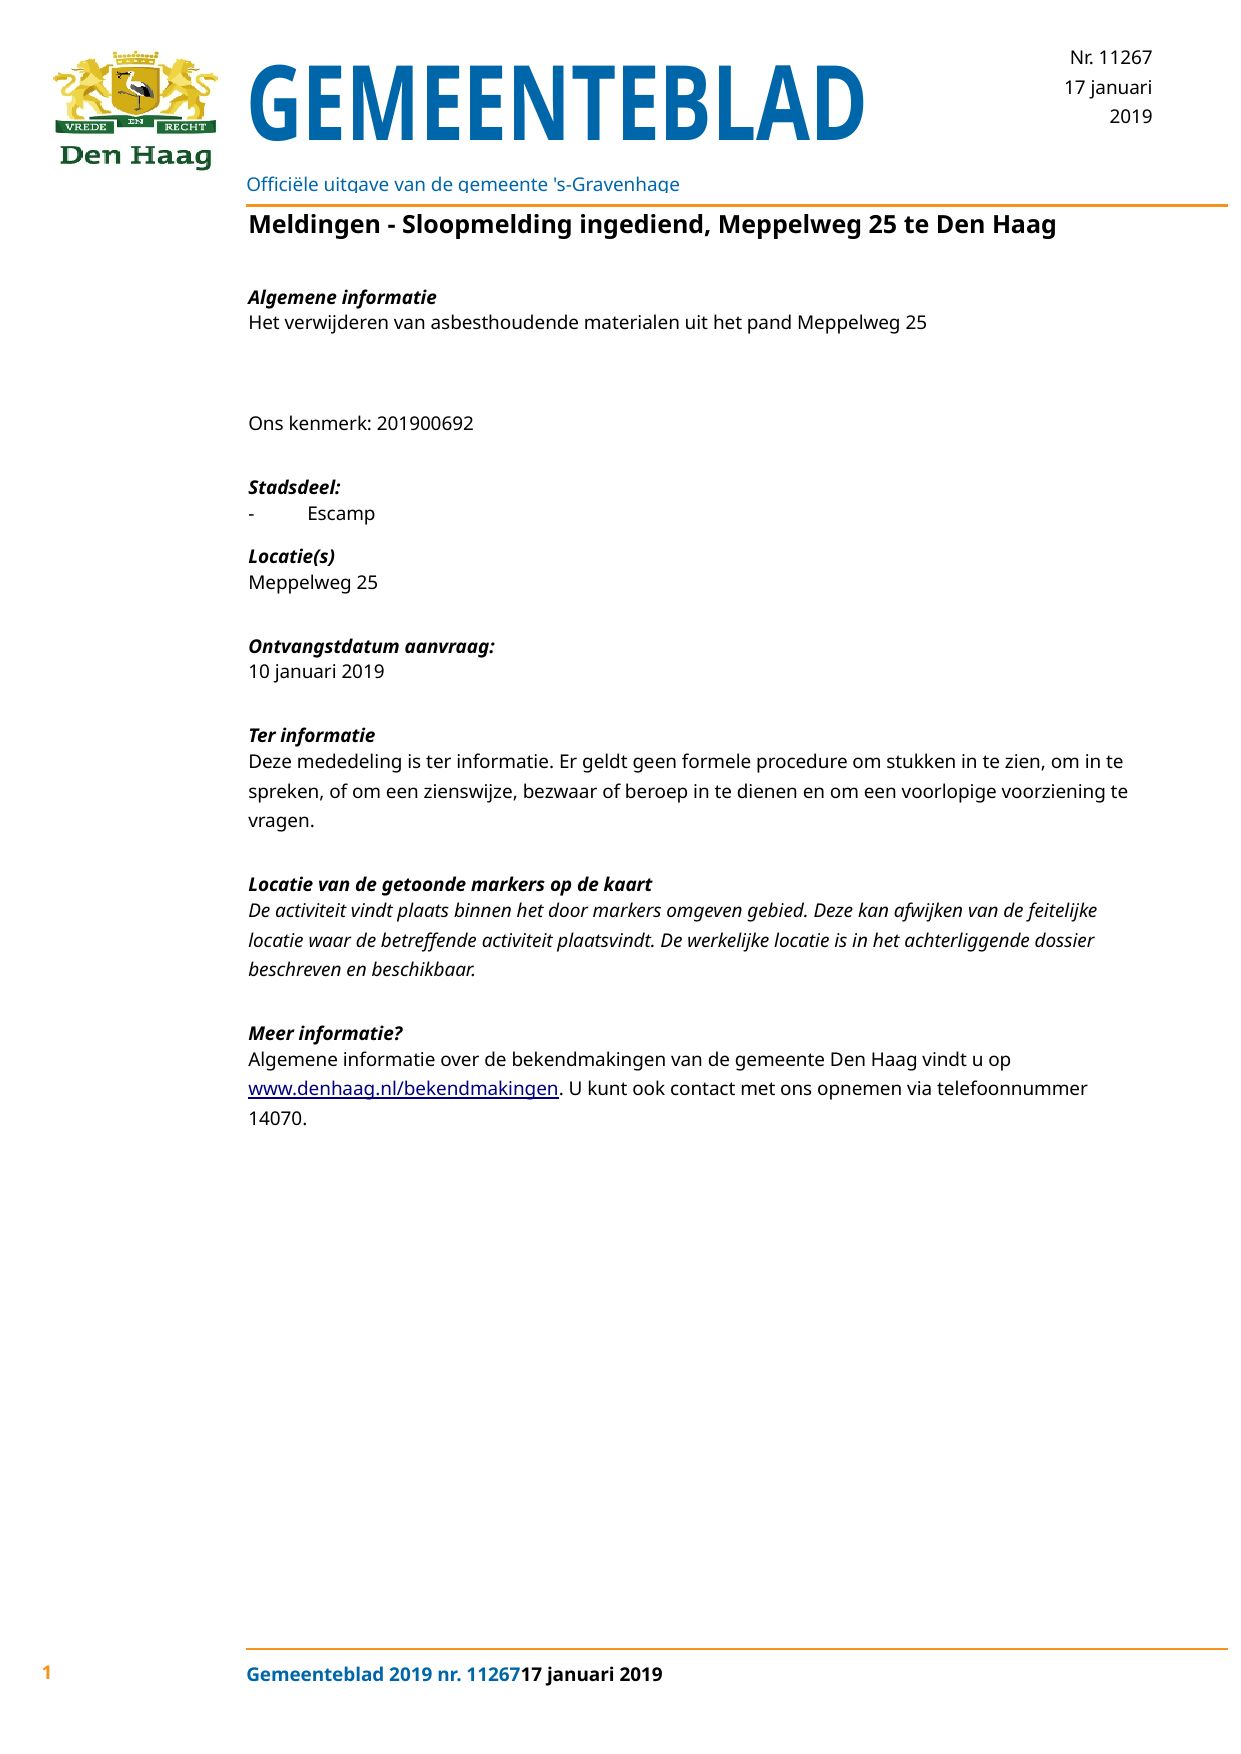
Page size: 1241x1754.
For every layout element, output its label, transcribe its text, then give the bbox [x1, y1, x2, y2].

text Locatie van de getoonde markers op de kaart [248, 871, 1152, 897]
text De activiteit vindt plaats binnen het door markers omgeven gebied. Deze kan afwijken van de feitelijke locatie waar de betreffende activiteit plaatsvindt. De werkelijke locatie is in het achterliggende dossier beschreven en beschikbaar. [248, 897, 1152, 982]
text Stadsdeel: [248, 474, 1152, 500]
text 10 januari 2019 [248, 659, 1152, 684]
text Het verwijderen van asbesthoudende materialen uit het pand Meppelweg 25 [248, 309, 1152, 335]
text Ons kenmerk: 201900692 [248, 410, 1152, 436]
text Algemene informatie over de bekendmakingen van de gemeente Den Haag vindt u op www.denhaag.nl/bekendmakingen. U kunt ook contact met ons opnemen via telefoonnummer 14070. [248, 1046, 1152, 1131]
text Ontvangstdatum aanvraag: [248, 633, 1152, 659]
list Escamp [248, 500, 1152, 526]
text Meppelweg 25 [248, 569, 1152, 595]
text Algemene informatie [248, 284, 1152, 309]
text Ter informatie [248, 723, 1152, 748]
picture [41, 47, 231, 172]
text Meer informatie? [248, 1020, 1152, 1046]
text Locatie(s) [248, 543, 1152, 569]
text Deze mededeling is ter informatie. Er geldt geen formele procedure om stukken in te zien, om in te spreken, of om een zienswijze, bezwaar of beroep in te dienen en om een voorlopige voorziening te vragen. [248, 748, 1152, 833]
text Meldingen - Sloopmelding ingediend, Meppelweg 25 te Den Haag [248, 207, 1152, 241]
